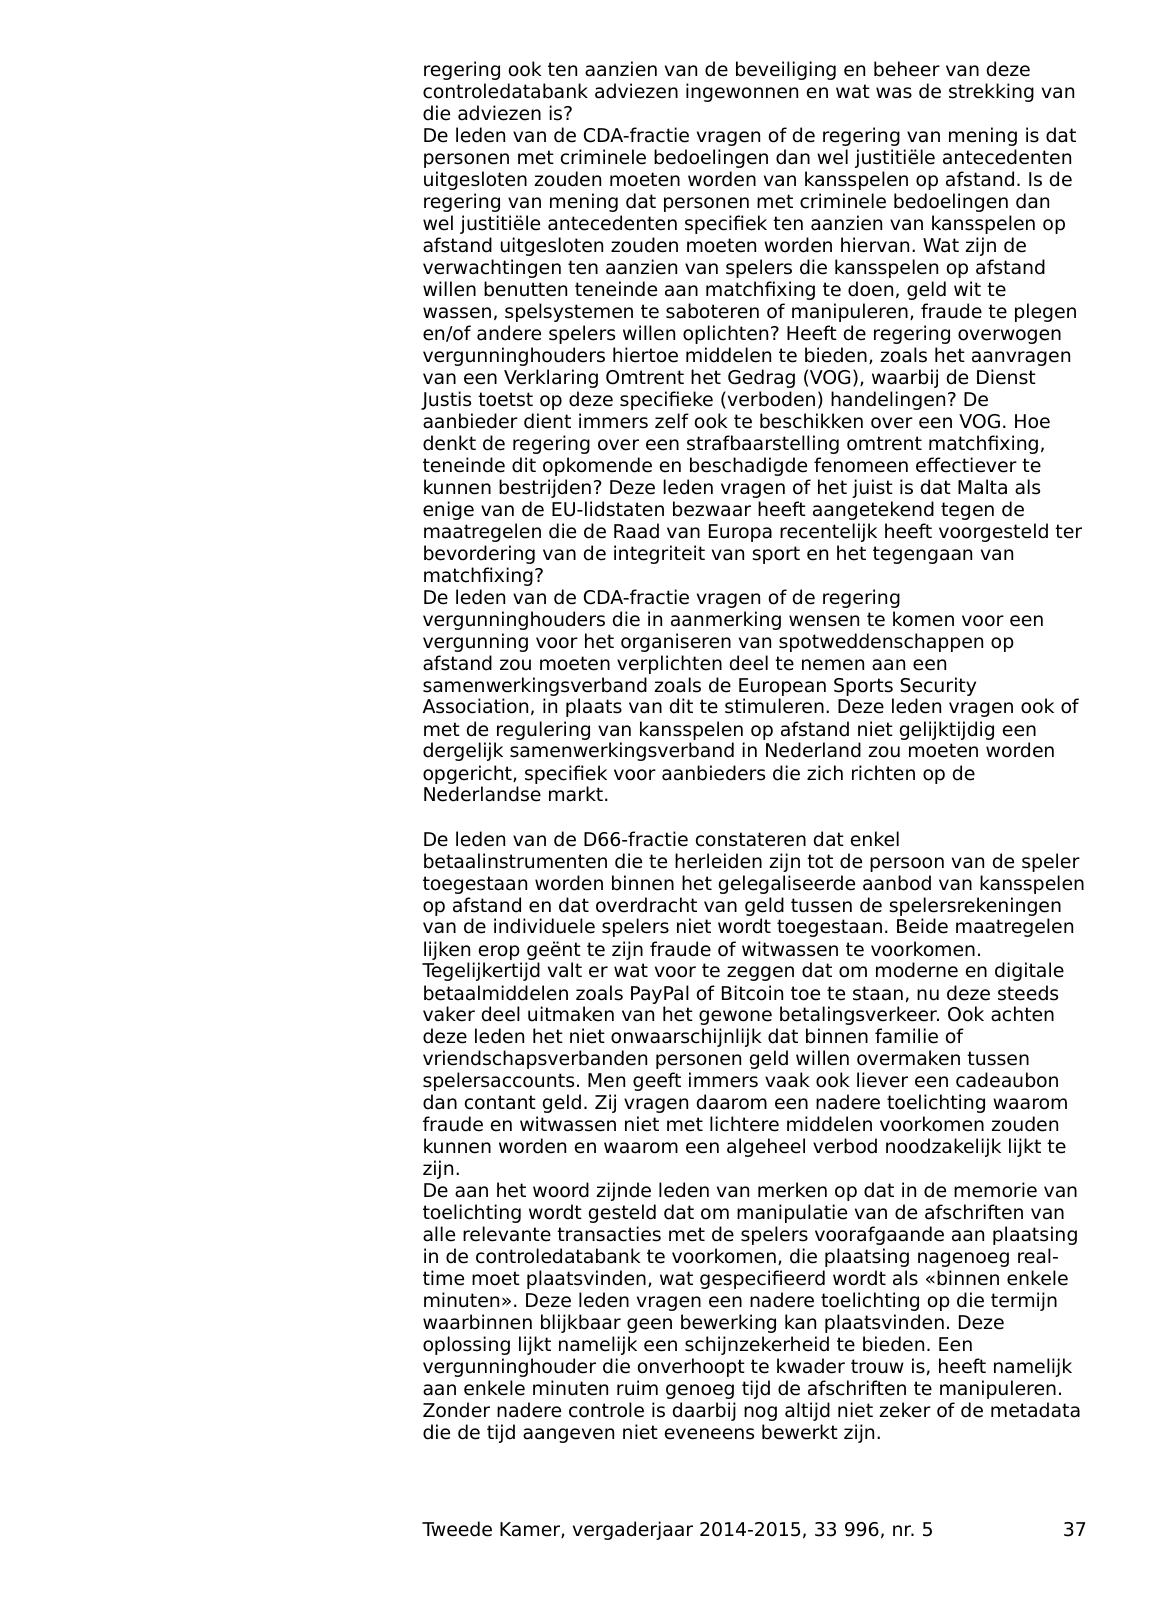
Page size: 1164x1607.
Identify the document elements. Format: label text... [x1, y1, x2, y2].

text De aan het woord zijnde leden van merken op dat in de memorie van toelichting wordt gesteld dat om manipulatie van de afschriften van alle relevante transacties met de spelers voorafgaande aan plaatsing in de controledatabank te voorkomen, die plaatsing nagenoeg real-time moet plaatsvinden, wat gespecifieerd wordt als «binnen enkele minuten». Deze leden vragen een nadere toelichting op die termijn waarbinnen blijkbaar geen bewerking kan plaatsvinden. Deze oplossing lijkt namelijk een schijnzekerheid te bieden. Een vergunninghouder die onverhoopt te kwader trouw is, heeft namelijk aan enkele minuten ruim genoeg tijd de afschriften te manipuleren. Zonder nadere controle is daarbij nog altijd niet zeker of de metadata die de tijd aangeven niet eveneens bewerkt zijn. [422, 1180, 1087, 1444]
text De leden van de CDA-fractie vragen of de regering van mening is dat personen met criminele bedoelingen dan wel justitiële antecedenten uitgesloten zouden moeten worden van kansspelen op afstand. Is de regering van mening dat personen met criminele bedoelingen dan wel justitiële antecedenten specifiek ten aanzien van kansspelen op afstand uitgesloten zouden moeten worden hiervan. Wat zijn de verwachtingen ten aanzien van spelers die kansspelen op afstand willen benutten teneinde aan matchfixing te doen, geld wit te wassen, spelsystemen te saboteren of manipuleren, fraude te plegen en/of andere spelers willen oplichten? Heeft de regering overwogen vergunninghouders hiertoe middelen te bieden, zoals het aanvragen van een Verklaring Omtrent het Gedrag (VOG), waarbij de Dienst Justis toetst op deze specifieke (verboden) handelingen? De aanbieder dient immers zelf ook te beschikken over een VOG. Hoe denkt de regering over een strafbaarstelling omtrent matchfixing, teneinde dit opkomende en beschadigde fenomeen effectiever te kunnen bestrijden? Deze leden vragen of het juist is dat Malta als enige van de EU-lidstaten bezwaar heeft aangetekend tegen de maatregelen die de Raad van Europa recentelijk heeft voorgesteld ter bevordering van de integriteit van sport en het tegengaan van matchfixing? [422, 125, 1087, 587]
text regering ook ten aanzien van de beveiliging en beheer van deze controledatabank adviezen ingewonnen en wat was de strekking van die adviezen is? [422, 59, 1087, 125]
text De leden van de CDA-fractie vragen of de regering vergunninghouders die in aanmerking wensen te komen voor een vergunning voor het organiseren van spotweddenschappen op afstand zou moeten verplichten deel te nemen aan een samenwerkingsverband zoals de European Sports Security Association, in plaats van dit te stimuleren. Deze leden vragen ook of met de regulering van kansspelen op afstand niet gelijktijdig een dergelijk samenwerkingsverband in Nederland zou moeten worden opgericht, specifiek voor aanbieders die zich richten op de Nederlandse markt. [422, 587, 1087, 806]
text De leden van de D66-fractie constateren dat enkel betaalinstrumenten die te herleiden zijn tot de persoon van de speler toegestaan worden binnen het gelegaliseerde aanbod van kansspelen op afstand en dat overdracht van geld tussen de spelersrekeningen van de individuele spelers niet wordt toegestaan. Beide maatregelen lijken erop geënt te zijn fraude of witwassen te voorkomen. Tegelijkertijd valt er wat voor te zeggen dat om moderne en digitale betaalmiddelen zoals PayPal of Bitcoin toe te staan, nu deze steeds vaker deel uitmaken van het gewone betalingsverkeer. Ook achten deze leden het niet onwaarschijnlijk dat binnen familie of vriendschapsverbanden personen geld willen overmaken tussen spelersaccounts. Men geeft immers vaak ook liever een cadeaubon dan contant geld. Zij vragen daarom een nadere toelichting waarom fraude en witwassen niet met lichtere middelen voorkomen zouden kunnen worden en waarom een algeheel verbod noodzakelijk lijkt te zijn. [422, 828, 1087, 1180]
